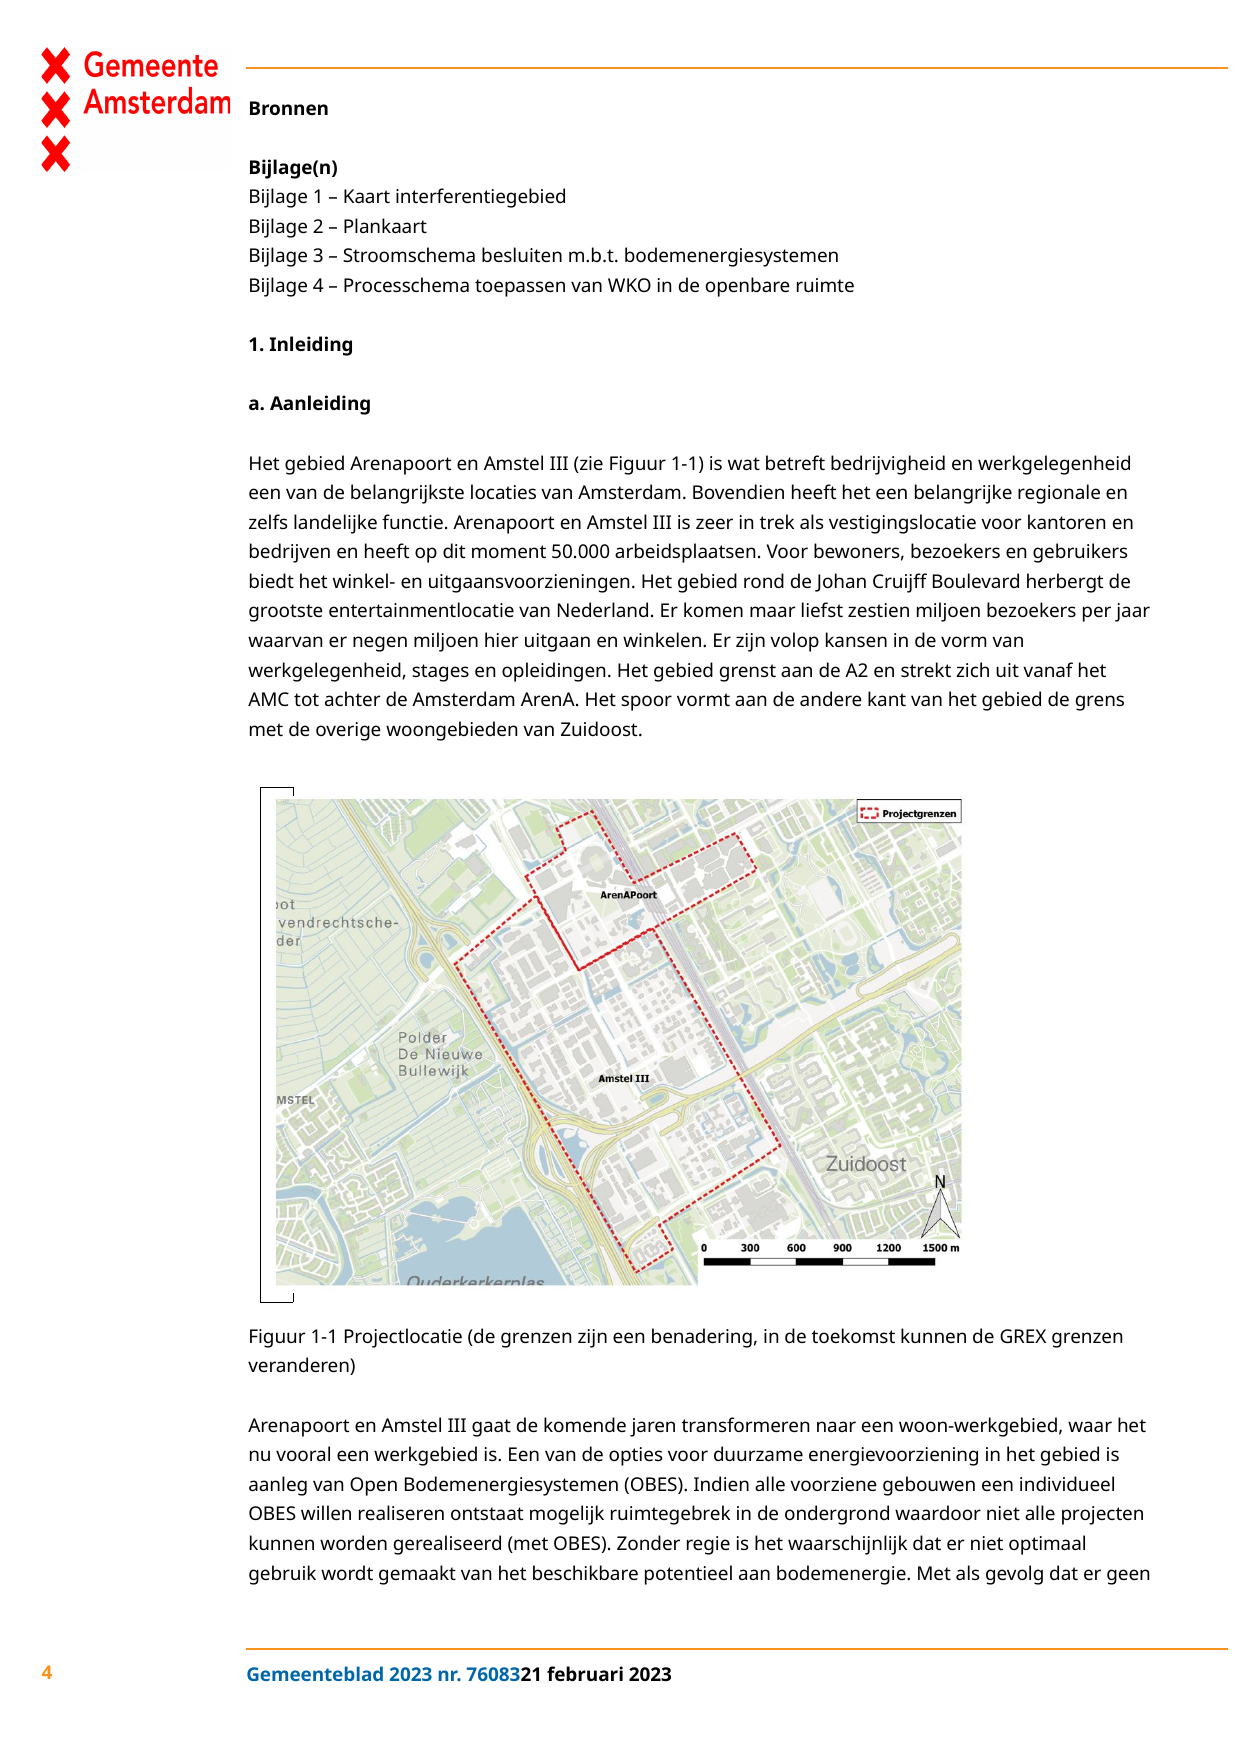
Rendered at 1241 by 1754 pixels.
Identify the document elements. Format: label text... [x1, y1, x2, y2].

text Bijlage 3 – Stroomschema besluiten m.b.t. bodemenergiesystemen [248, 243, 1152, 268]
text Bijlage 2 – Plankaart [248, 213, 1152, 239]
text 1. Inleiding [248, 331, 1152, 357]
text Figuur 1-1 Projectlocatie (de grenzen zijn een benadering, in de toekomst kunnen de GREX grenzen veranderen) [248, 1323, 1152, 1378]
text Bronnen [248, 95, 1152, 121]
text Bijlage(n) [248, 154, 1152, 180]
text Bijlage 4 – Processchema toepassen van WKO in de openbare ruimte [248, 272, 1152, 298]
picture [41, 47, 231, 172]
text Bijlage 1 – Kaart interferentiegebied [248, 183, 1152, 209]
text a. Aanleiding [248, 391, 1152, 416]
text Het gebied Arenapoort en Amstel III (zie Figuur 1-1) is wat betreft bedrijvigheid en werkgelegenheid een van de belangrijkste locaties van Amsterdam. Bovendien heeft het een belangrijke regionale en zelfs landelijke functie. Arenapoort en Amstel III is zeer in trek als vestigingslocatie voor kantoren en bedrijven en heeft op dit moment 50.000 arbeidsplaatsen. Voor bewoners, bezoekers en gebruikers biedt het winkel- en uitgaansvoorzieningen. Het gebied rond de Johan Cruijff Boulevard herbergt de grootste entertainmentlocatie van Nederland. Er komen maar liefst zestien miljoen bezoekers per jaar waarvan er negen miljoen hier uitgaan en winkelen. Er zijn volop kansen in de vorm van werkgelegenheid, stages en opleidingen. Het gebied grenst aan de A2 en strekt zich uit vanaf het AMC tot achter de Amsterdam ArenA. Het spoor vormt aan de andere kant van het gebied de grens met de overige woongebieden van Zuidoost. [248, 450, 1152, 742]
text Arenapoort en Amstel III gaat de komende jaren transformeren naar een woon-werkgebied, waar het nu vooral een werkgebied is. Een van de opties voor duurzame energievoorziening in het gebied is aanleg van Open Bodemenergiesystemen (OBES). Indien alle voorziene gebouwen een individueel OBES willen realiseren ontstaat mogelijk ruimtegebrek in de ondergrond waardoor niet alle projecten kunnen worden gerealiseerd (met OBES). Zonder regie is het waarschijnlijk dat er niet optimaal gebruik wordt gemaakt van het beschikbare potentieel aan bodemenergie. Met als gevolg dat er geen [248, 1412, 1152, 1585]
picture [268, 796, 978, 1293]
